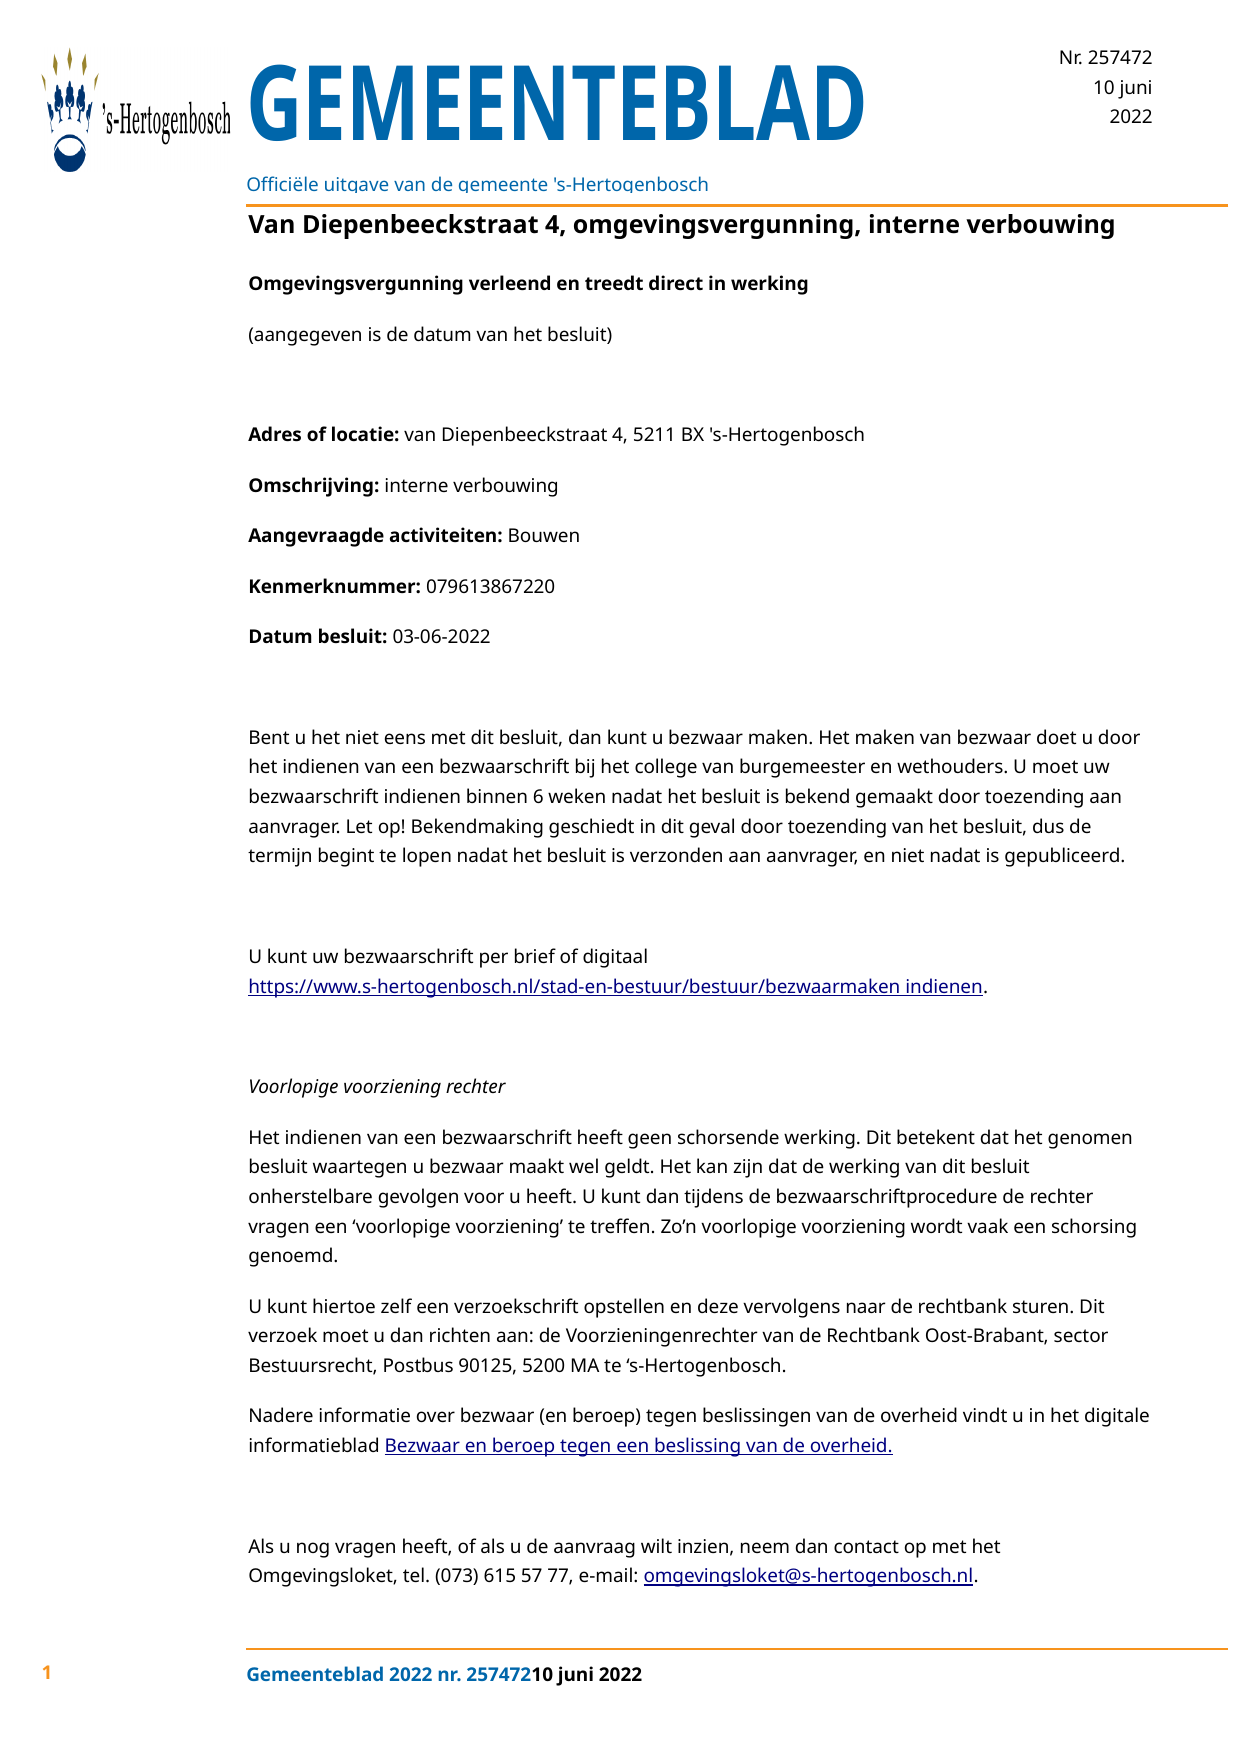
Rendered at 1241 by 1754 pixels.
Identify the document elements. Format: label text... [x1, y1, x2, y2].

text Van Diepenbeeckstraat 4, omgevingsvergunning, interne verbouwing [248, 207, 1152, 241]
text Omschrijving: interne verbouwing [248, 472, 1152, 498]
text (aangegeven is de datum van het besluit) [248, 321, 1152, 346]
text Voorlopige voorziening rechter [248, 1074, 1152, 1099]
text Adres of locatie: van Diepenbeeckstraat 4, 5211 BX 's-Hertogenbosch [248, 422, 1152, 447]
text Nadere informatie over bezwaar (en beroep) tegen beslissingen van de overheid vindt u in het digitale informatieblad Bezwaar en beroep tegen een beslissing van de overheid. [248, 1402, 1152, 1458]
text Datum besluit: 03-06-2022 [248, 623, 1152, 649]
text U kunt uw bezwaarschrift per brief of digitaal https://www.s-hertogenbosch.nl/stad-en-bestuur/bestuur/bezwaarmaken indienen. [248, 943, 1152, 998]
text Aangevraagde activiteiten: Bouwen [248, 522, 1152, 548]
picture [41, 47, 231, 172]
text Omgevingsvergunning verleend en treedt direct in werking [248, 270, 1152, 296]
text Het indienen van een bezwaarschrift heeft geen schorsende werking. Dit betekent dat het genomen besluit waartegen u bezwaar maakt wel geldt. Het kan zijn dat de werking van dit besluit onherstelbare gevolgen voor u heeft. U kunt dan tijdens de bezwaarschriftprocedure de rechter vragen een ‘voorlopige voorziening’ te treffen. Zo’n voorlopige voorziening wordt vaak een schorsing genoemd. [248, 1124, 1152, 1268]
text Bent u het niet eens met dit besluit, dan kunt u bezwaar maken. Het maken van bezwaar doet u door het indienen van een bezwaarschrift bij het college van burgemeester en wethouders. U moet uw bezwaarschrift indienen binnen 6 weken nadat het besluit is bekend gemaakt door toezending aan aanvrager. Let op! Bekendmaking geschiedt in dit geval door toezending van het besluit, dus de termijn begint te lopen nadat het besluit is verzonden aan aanvrager, en niet nadat is gepubliceerd. [248, 724, 1152, 868]
text Als u nog vragen heeft, of als u de aanvraag wilt inzien, neem dan contact op met het Omgevingsloket, tel. (073) 615 57 77, e-mail: omgevingsloket@s-hertogenbosch.nl. [248, 1533, 1152, 1588]
text Kenmerknummer: 079613867220 [248, 573, 1152, 598]
text U kunt hiertoe zelf een verzoekschrift opstellen en deze vervolgens naar de rechtbank sturen. Dit verzoek moet u dan richten aan: de Voorzieningenrechter van de Rechtbank Oost-Brabant, sector Bestuursrecht, Postbus 90125, 5200 MA te ‘s-Hertogenbosch. [248, 1293, 1152, 1378]
